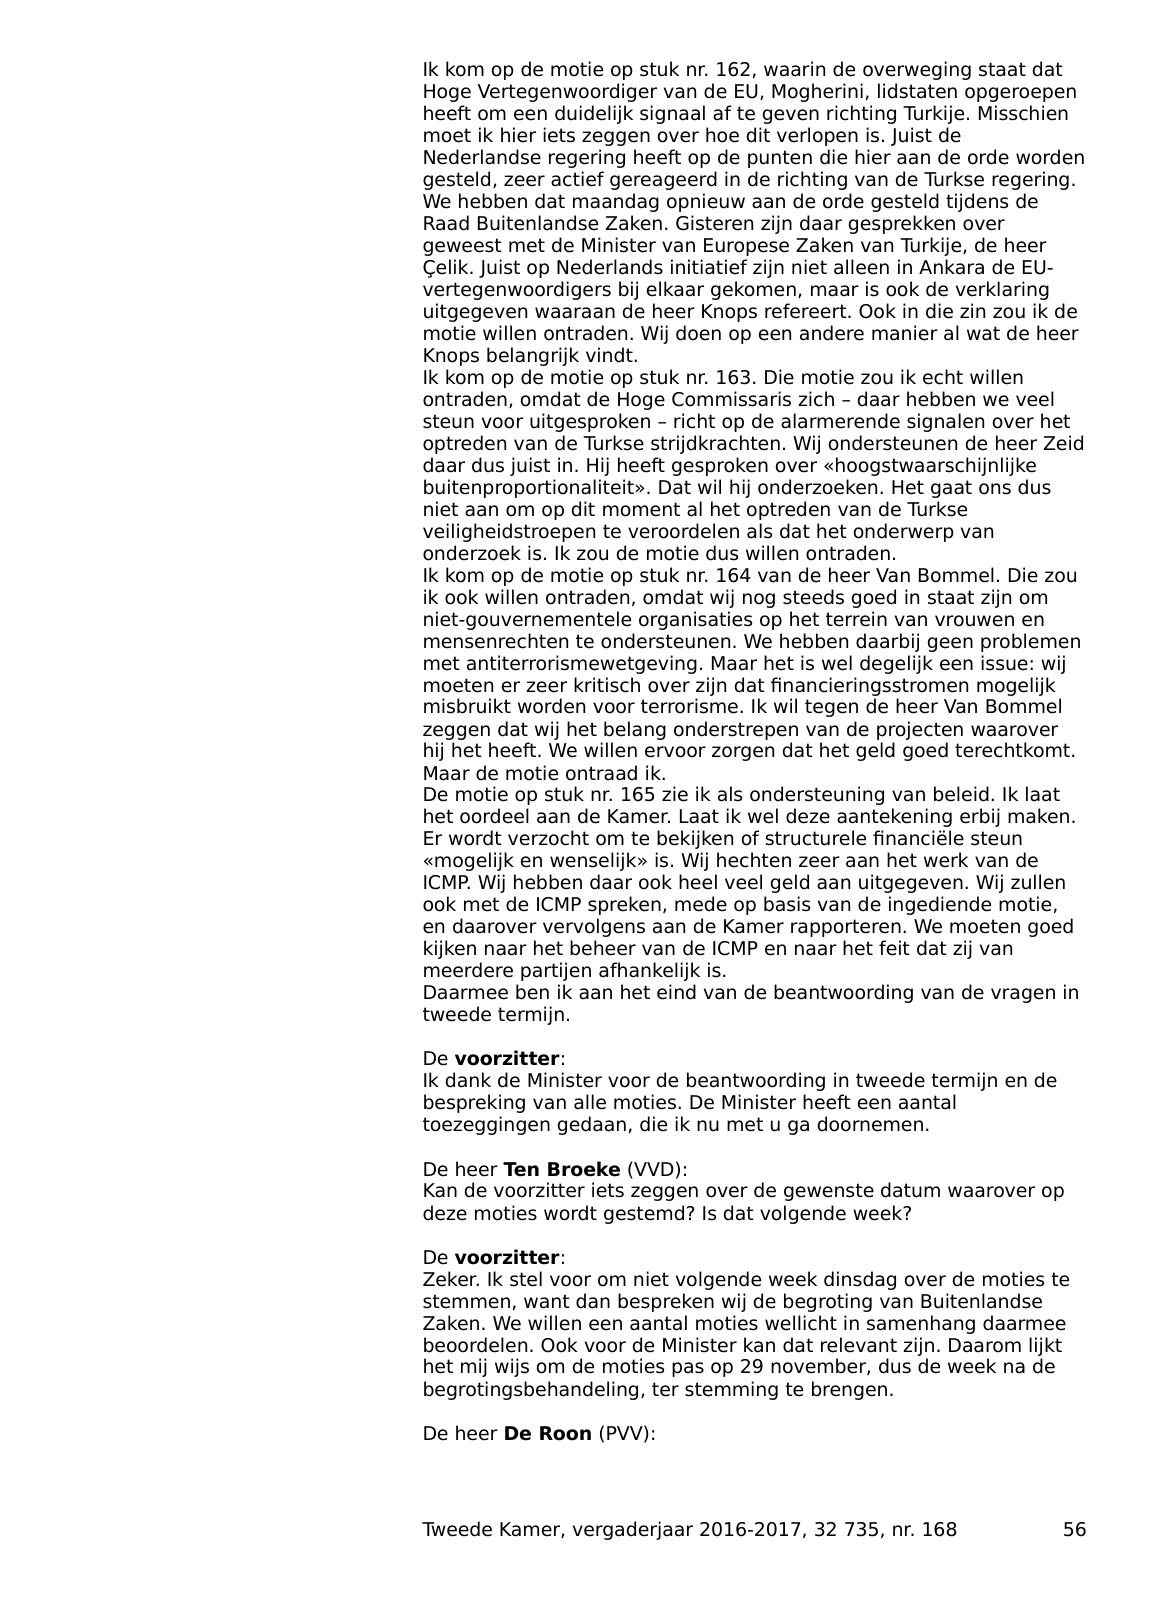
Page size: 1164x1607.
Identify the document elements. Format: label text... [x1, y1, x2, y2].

text De motie op stuk nr. 165 zie ik als ondersteuning van beleid. Ik laat het oordeel aan de Kamer. Laat ik wel deze aantekening erbij maken. Er wordt verzocht om te bekijken of structurele financiële steun «mogelijk en wenselijk» is. Wij hechten zeer aan het werk van de ICMP. Wij hebben daar ook heel veel geld aan uitgegeven. Wij zullen ook met de ICMP spreken, mede op basis van de ingediende motie, en daarover vervolgens aan de Kamer rapporteren. We moeten goed kijken naar het beheer van de ICMP en naar het feit dat zij van meerdere partijen afhankelijk is. [422, 784, 1087, 982]
text De heer Ten Broeke (VVD): [422, 1158, 1087, 1180]
text De voorzitter: [422, 1048, 1087, 1070]
text Ik dank de Minister voor de beantwoording in tweede termijn en de bespreking van alle moties. De Minister heeft een aantal toezeggingen gedaan, die ik nu met u ga doornemen. [422, 1070, 1087, 1136]
text Daarmee ben ik aan het eind van de beantwoording van de vragen in tweede termijn. [422, 982, 1087, 1026]
text De heer De Roon (PVV): [422, 1423, 1087, 1444]
text Ik kom op de motie op stuk nr. 163. Die motie zou ik echt willen ontraden, omdat de Hoge Commissaris zich – daar hebben we veel steun voor uitgesproken – richt op de alarmerende signalen over het optreden van de Turkse strijdkrachten. Wij ondersteunen de heer Zeid daar dus juist in. Hij heeft gesproken over «hoogstwaarschijnlijke buitenproportionaliteit». Dat wil hij onderzoeken. Het gaat ons dus niet aan om op dit moment al het optreden van de Turkse veiligheidstroepen te veroordelen als dat het onderwerp van onderzoek is. Ik zou de motie dus willen ontraden. [422, 367, 1087, 564]
text Ik kom op de motie op stuk nr. 162, waarin de overweging staat dat Hoge Vertegenwoordiger van de EU, Mogherini, lidstaten opgeroepen heeft om een duidelijk signaal af te geven richting Turkije. Misschien moet ik hier iets zeggen over hoe dit verlopen is. Juist de Nederlandse regering heeft op de punten die hier aan de orde worden gesteld, zeer actief gereageerd in de richting van de Turkse regering. We hebben dat maandag opnieuw aan de orde gesteld tijdens de Raad Buitenlandse Zaken. Gisteren zijn daar gesprekken over geweest met de Minister van Europese Zaken van Turkije, de heer Çelik. Juist op Nederlands initiatief zijn niet alleen in Ankara de EU-vertegenwoordigers bij elkaar gekomen, maar is ook de verklaring uitgegeven waaraan de heer Knops refereert. Ook in die zin zou ik de motie willen ontraden. Wij doen op een andere manier al wat de heer Knops belangrijk vindt. [422, 59, 1087, 367]
text Ik kom op de motie op stuk nr. 164 van de heer Van Bommel. Die zou ik ook willen ontraden, omdat wij nog steeds goed in staat zijn om niet-gouvernementele organisaties op het terrein van vrouwen en mensenrechten te ondersteunen. We hebben daarbij geen problemen met antiterrorismewetgeving. Maar het is wel degelijk een issue: wij moeten er zeer kritisch over zijn dat financieringsstromen mogelijk misbruikt worden voor terrorisme. Ik wil tegen de heer Van Bommel zeggen dat wij het belang onderstrepen van de projecten waarover hij het heeft. We willen ervoor zorgen dat het geld goed terechtkomt. Maar de motie ontraad ik. [422, 564, 1087, 784]
text De voorzitter: [422, 1247, 1087, 1268]
text Kan de voorzitter iets zeggen over de gewenste datum waarover op deze moties wordt gestemd? Is dat volgende week? [422, 1180, 1087, 1224]
text Zeker. Ik stel voor om niet volgende week dinsdag over de moties te stemmen, want dan bespreken wij de begroting van Buitenlandse Zaken. We willen een aantal moties wellicht in samenhang daarmee beoordelen. Ook voor de Minister kan dat relevant zijn. Daarom lijkt het mij wijs om de moties pas op 29 november, dus de week na de begrotingsbehandeling, ter stemming te brengen. [422, 1268, 1087, 1400]
